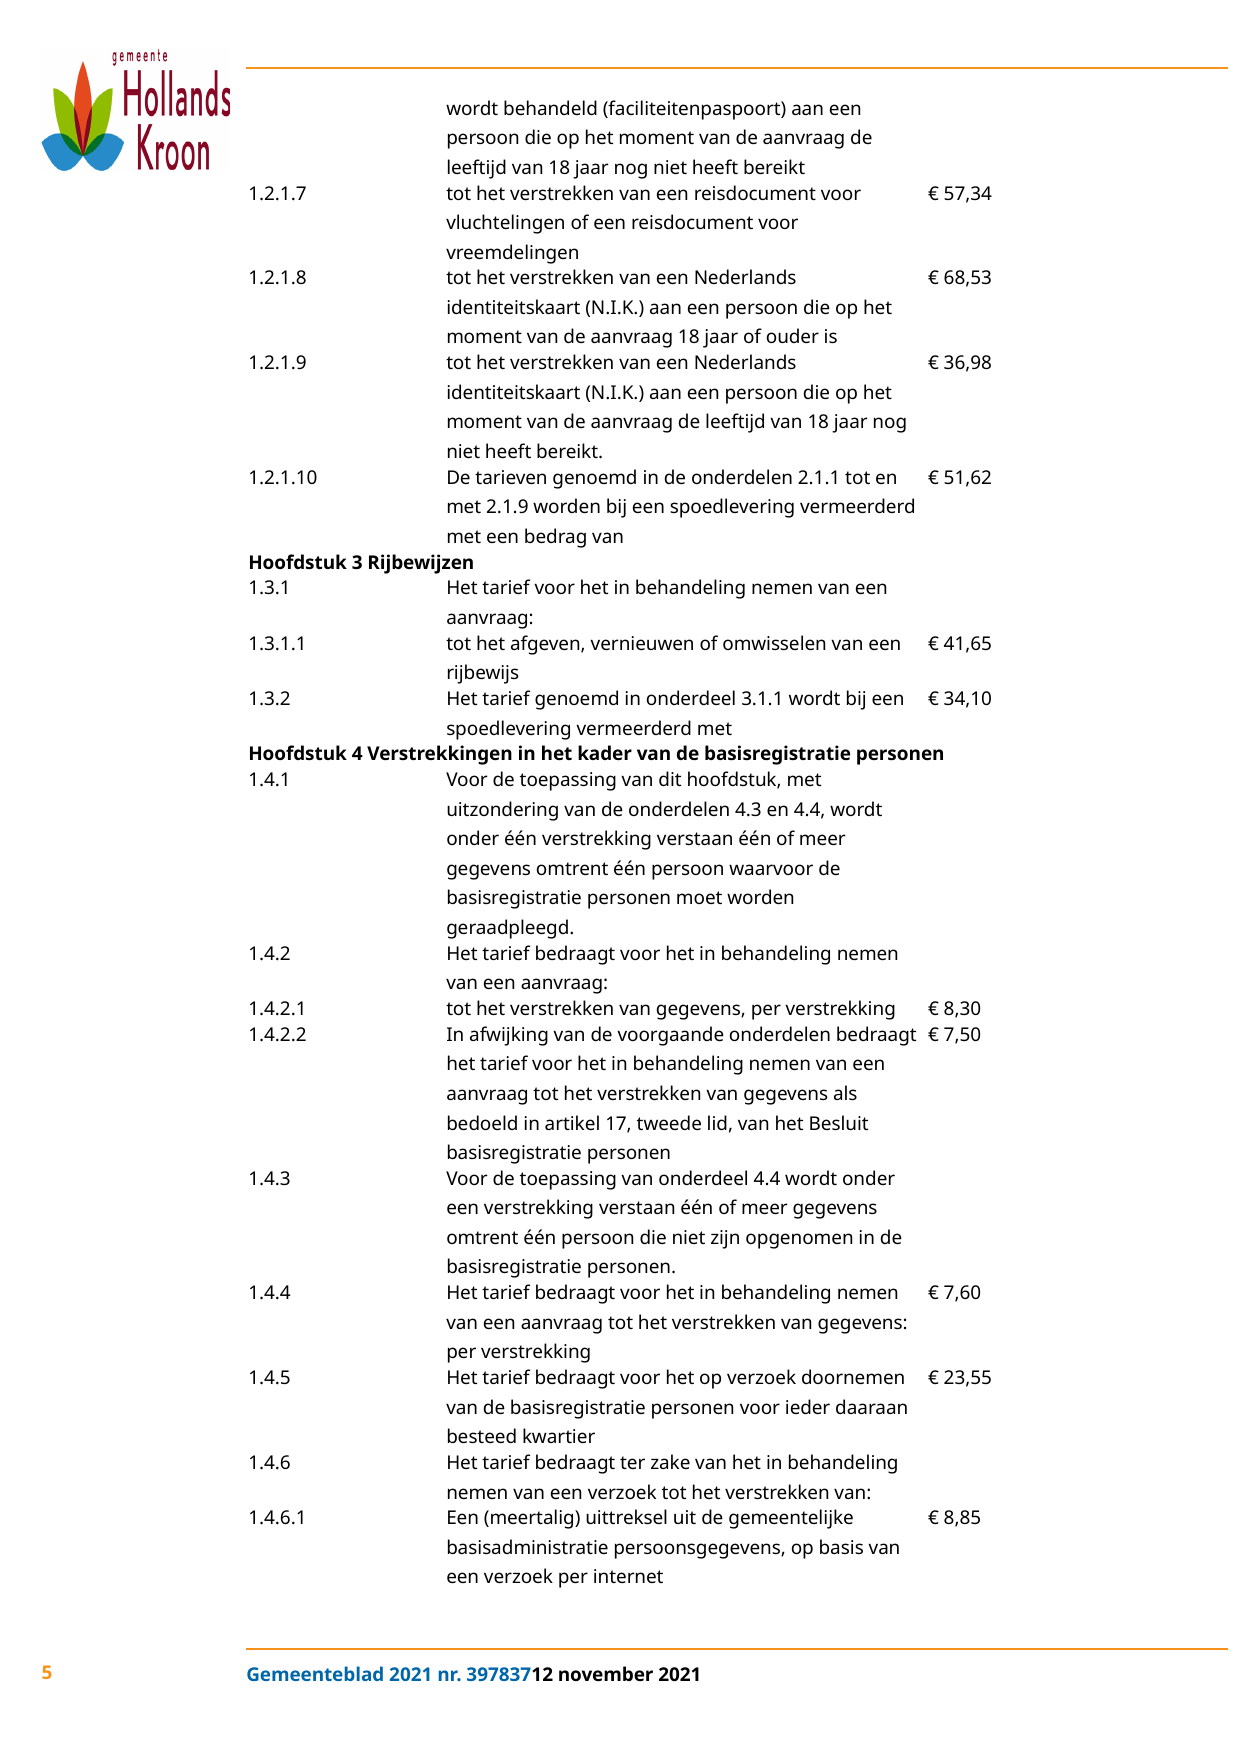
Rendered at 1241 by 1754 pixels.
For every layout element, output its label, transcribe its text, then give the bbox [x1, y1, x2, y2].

table_cell tot het afgeven, vernieuwen of omwisselen van een rijbewijs [446, 630, 928, 685]
table_cell Het tarief bedraagt voor het op verzoek doornemen van de basisregistratie personen voor ieder daaraan besteed kwartier [446, 1364, 928, 1449]
table_cell 1.4.6.1 [248, 1505, 446, 1589]
table_cell tot het verstrekken van een Nederlands identiteitskaart (N.I.K.) aan een persoon die op het moment van de aanvraag de leeftijd van 18 jaar nog niet heeft bereikt. [446, 350, 928, 464]
table_cell 1.4.1 [248, 766, 446, 940]
table_cell € 8,85 [928, 1505, 1152, 1589]
table_cell Hoofdstuk 3 Rijbewijzen [248, 549, 1152, 574]
table_cell tot het verstrekken van een reisdocument voor vluchtelingen of een reisdocument voor vreemdelingen [446, 180, 928, 264]
table_cell [928, 766, 1152, 940]
table_cell 1.3.1.1 [248, 630, 446, 685]
table_cell € 68,53 [928, 265, 1152, 349]
table_cell € 23,55 [928, 1364, 1152, 1449]
table_cell € 7,60 [928, 1280, 1152, 1364]
table_cell Voor de toepassing van onderdeel 4.4 wordt onder een verstrekking verstaan één of meer gegevens omtrent één persoon die niet zijn opgenomen in de basisregistratie personen. [446, 1165, 928, 1279]
table_cell 1.2.1.9 [248, 350, 446, 464]
table_cell [248, 95, 446, 180]
table_cell tot het verstrekken van gegevens, per verstrekking [446, 995, 928, 1021]
table_cell Het tarief bedraagt voor het in behandeling nemen van een aanvraag tot het verstrekken van gegevens: per verstrekking [446, 1280, 928, 1364]
table_cell € 57,34 [928, 180, 1152, 264]
table_cell 1.2.1.7 [248, 180, 446, 264]
table_cell tot het verstrekken van een Nederlands identiteitskaart (N.I.K.) aan een persoon die op het moment van de aanvraag 18 jaar of ouder is [446, 265, 928, 349]
table_cell € 34,10 [928, 685, 1152, 741]
table_cell [928, 1449, 1152, 1504]
table_cell Het tarief genoemd in onderdeel 3.1.1 wordt bij een spoedlevering vermeerderd met [446, 685, 928, 741]
table_cell 1.4.2.1 [248, 995, 446, 1021]
table_cell Voor de toepassing van dit hoofdstuk, met uitzondering van de onderdelen 4.3 en 4.4, wordt onder één verstrekking verstaan één of meer gegevens omtrent één persoon waarvoor de basisregistratie personen moet worden geraadpleegd. [446, 766, 928, 940]
table_cell wordt behandeld (faciliteitenpaspoort) aan een persoon die op het moment van de aanvraag de leeftijd van 18 jaar nog niet heeft bereikt [446, 95, 928, 180]
table_cell Het tarief bedraagt voor het in behandeling nemen van een aanvraag: [446, 940, 928, 995]
table_cell € 7,50 [928, 1021, 1152, 1165]
table_cell € 36,98 [928, 350, 1152, 464]
table_cell 1.4.4 [248, 1280, 446, 1364]
table_cell 1.3.2 [248, 685, 446, 741]
table_cell 1.2.1.8 [248, 265, 446, 349]
table_cell De tarieven genoemd in de onderdelen 2.1.1 tot en met 2.1.9 worden bij een spoedlevering vermeerderd met een bedrag van [446, 464, 928, 549]
table_cell In afwijking van de voorgaande onderdelen bedraagt het tarief voor het in behandeling nemen van een aanvraag tot het verstrekken van gegevens als bedoeld in artikel 17, tweede lid, van het Besluit basisregistratie personen [446, 1021, 928, 1165]
picture [41, 47, 231, 172]
table_cell 1.4.6 [248, 1449, 446, 1504]
table_cell 1.4.5 [248, 1364, 446, 1449]
table_cell 1.4.3 [248, 1165, 446, 1279]
table_cell 1.2.1.10 [248, 464, 446, 549]
table_cell [928, 1165, 1152, 1279]
table_cell 1.4.2 [248, 940, 446, 995]
table_cell € 8,30 [928, 995, 1152, 1021]
table_cell Een (meertalig) uittreksel uit de gemeentelijke basisadministratie persoonsgegevens, op basis van een verzoek per internet [446, 1505, 928, 1589]
table_cell [928, 95, 1152, 180]
table_cell Hoofdstuk 4 Verstrekkingen in het kader van de basisregistratie personen [248, 741, 1152, 766]
table_cell Het tarief voor het in behandeling nemen van een aanvraag: [446, 575, 928, 630]
table_cell 1.3.1 [248, 575, 446, 630]
table_cell [928, 575, 1152, 630]
table_cell € 41,65 [928, 630, 1152, 685]
table_cell Het tarief bedraagt ter zake van het in behandeling nemen van een verzoek tot het verstrekken van: [446, 1449, 928, 1504]
table_cell 1.4.2.2 [248, 1021, 446, 1165]
table_cell [928, 940, 1152, 995]
table_cell € 51,62 [928, 464, 1152, 549]
